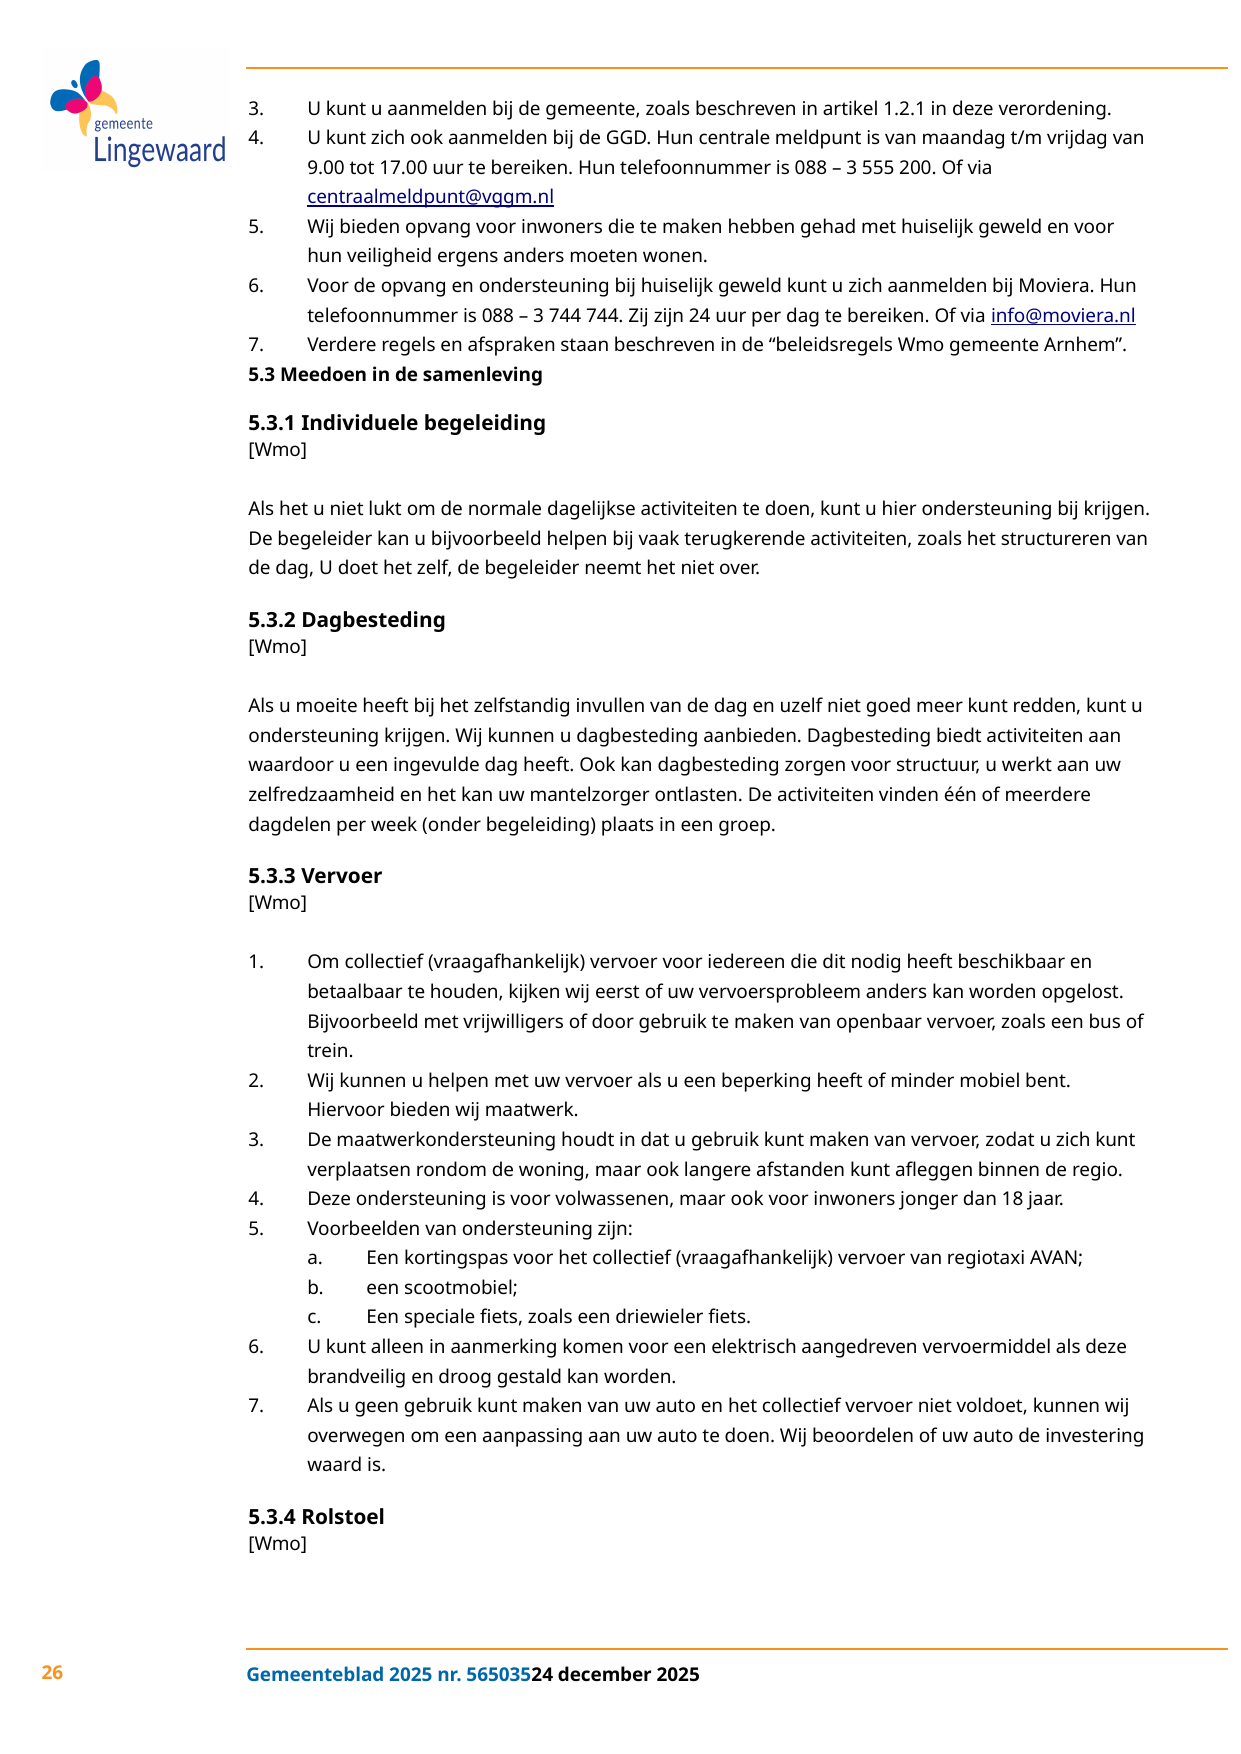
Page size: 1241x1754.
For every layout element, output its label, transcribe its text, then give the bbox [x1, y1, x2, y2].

text Als u moeite heeft bij het zelfstandig invullen van de dag en uzelf niet goed meer kunt redden, kunt u ondersteuning krijgen. Wij kunnen u dagbesteding aanbieden. Dagbesteding biedt activiteiten aan waardoor u een ingevulde dag heeft. Ook kan dagbesteding zorgen voor structuur, u werkt aan uw zelfredzaamheid en het kan uw mantelzorger ontlasten. De activiteiten vinden één of meerdere dagdelen per week (onder begeleiding) plaats in een groep. [248, 692, 1152, 836]
list U kunt zich ook aanmelden bij de GGD. Hun centrale meldpunt is van maandag t/m vrijdag van 9.00 tot 17.00 uur te bereiken. Hun telefoonnummer is 088 – 3 555 200. Of via centraalmeldpunt@vggm.nl [248, 124, 1152, 209]
list U kunt u aanmelden bij de gemeente, zoals beschreven in artikel 1.2.1 in deze verordening. [248, 95, 1152, 121]
list Een kortingspas voor het collectief (vraagafhankelijk) vervoer van regiotaxi AVAN; [307, 1244, 1152, 1270]
picture [41, 47, 231, 172]
text 5.3.2 Dagbesteding [248, 605, 1152, 633]
list Om collectief (vraagafhankelijk) vervoer voor iedereen die dit nodig heeft beschikbaar en betaalbaar te houden, kijken wij eerst of uw vervoersprobleem anders kan worden opgelost. Bijvoorbeeld met vrijwilligers of door gebruik te maken van openbaar vervoer, zoals een bus of trein. [248, 949, 1152, 1063]
text 5.3.4 Rolstoel [248, 1502, 1152, 1531]
list Wij kunnen u helpen met uw vervoer als u een beperking heeft of minder mobiel bent. Hiervoor bieden wij maatwerk. [248, 1067, 1152, 1122]
text [Wmo] [248, 633, 1152, 659]
text 5.3.1 Individuele begeleiding [248, 408, 1152, 436]
text 5.3 Meedoen in de samenleving [248, 361, 1152, 387]
list Voorbeelden van ondersteuning zijn: [248, 1215, 1152, 1241]
text [Wmo] [248, 1531, 1152, 1556]
list Als u geen gebruik kunt maken van uw auto en het collectief vervoer niet voldoet, kunnen wij overwegen om een aanpassing aan uw auto te doen. Wij beoordelen of uw auto de investering waard is. [248, 1392, 1152, 1477]
list Verdere regels en afspraken staan beschreven in de “beleidsregels Wmo gemeente Arnhem”. [248, 331, 1152, 357]
text [Wmo] [248, 889, 1152, 915]
list Voor de opvang en ondersteuning bij huiselijk geweld kunt u zich aanmelden bij Moviera. Hun telefoonnummer is 088 – 3 744 744. Zij zijn 24 uur per dag te bereiken. Of via info@moviera.nl [248, 272, 1152, 328]
list een scootmobiel; [307, 1274, 1152, 1300]
list De maatwerkondersteuning houdt in dat u gebruik kunt maken van vervoer, zodat u zich kunt verplaatsen rondom de woning, maar ook langere afstanden kunt afleggen binnen de regio. [248, 1126, 1152, 1182]
list Een speciale fiets, zoals een driewieler fiets. [307, 1304, 1152, 1329]
text 5.3.3 Vervoer [248, 861, 1152, 889]
list Deze ondersteuning is voor volwassenen, maar ook voor inwoners jonger dan 18 jaar. [248, 1185, 1152, 1211]
text [Wmo] [248, 436, 1152, 462]
list Wij bieden opvang voor inwoners die te maken hebben gehad met huiselijk geweld en voor hun veiligheid ergens anders moeten wonen. [248, 213, 1152, 268]
text Als het u niet lukt om de normale dagelijkse activiteiten te doen, kunt u hier ondersteuning bij krijgen. De begeleider kan u bijvoorbeeld helpen bij vaak terugkerende activiteiten, zoals het structureren van de dag, U doet het zelf, de begeleider neemt het niet over. [248, 495, 1152, 580]
list U kunt alleen in aanmerking komen voor een elektrisch aangedreven vervoermiddel als deze brandveilig en droog gestald kan worden. [248, 1333, 1152, 1389]
